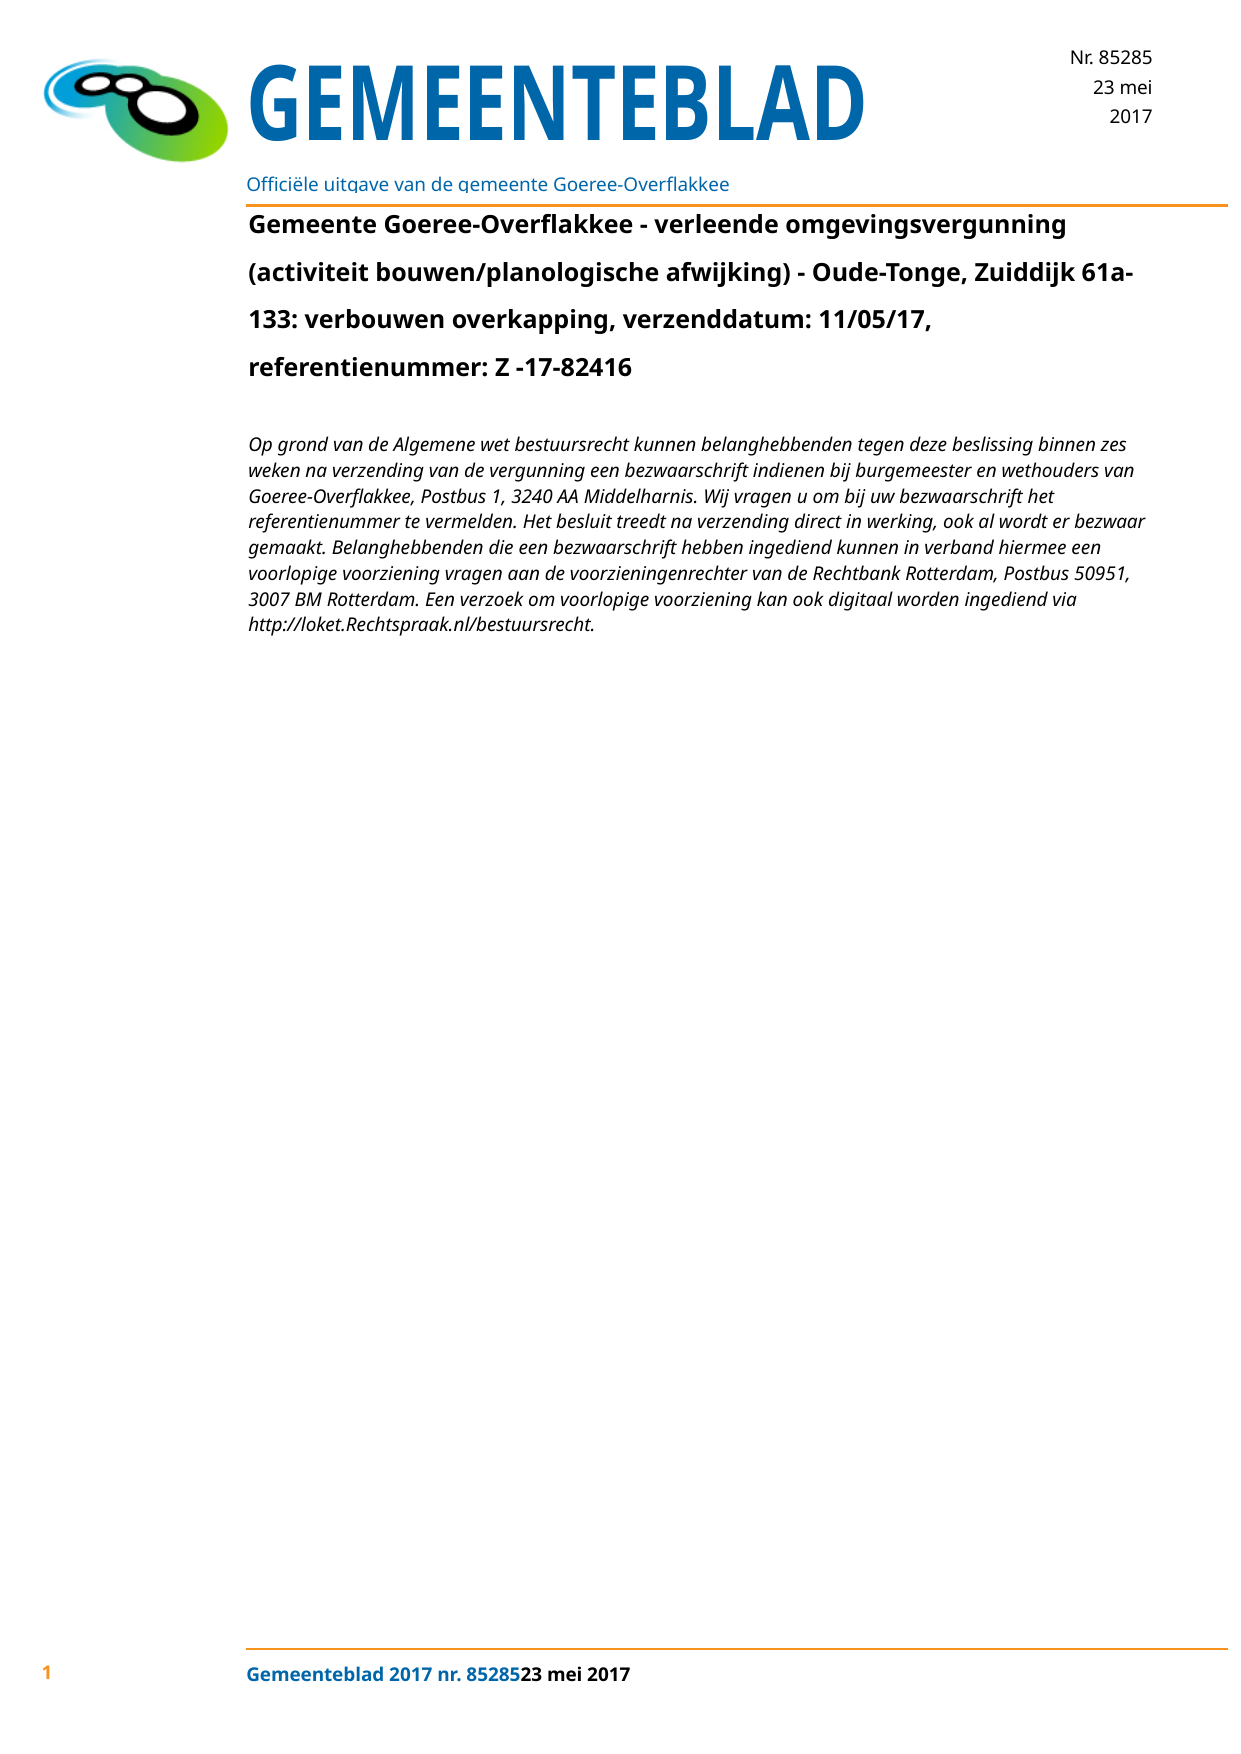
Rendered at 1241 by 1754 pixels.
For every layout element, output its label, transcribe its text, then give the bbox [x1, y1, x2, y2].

text Gemeente Goeree-Overflakkee - verleende omgevingsvergunning (activiteit bouwen/planologische afwijking) - Oude-Tonge, Zuiddijk 61a-133: verbouwen overkapping, verzenddatum: 11/05/17, referentienummer: Z -17-82416 [248, 207, 1152, 384]
picture [41, 47, 231, 172]
text Op grond van de Algemene wet bestuursrecht kunnen belanghebbenden tegen deze beslissing binnen zes weken na verzending van de vergunning een bezwaarschrift indienen bij burgemeester en wethouders van Goeree-Overflakkee, Postbus 1, 3240 AA Middelharnis. Wij vragen u om bij uw bezwaarschrift het referentienummer te vermelden. Het besluit treedt na verzending direct in werking, ook al wordt er bezwaar gemaakt. Belanghebbenden die een bezwaarschrift hebben ingediend kunnen in verband hiermee een voorlopige voorziening vragen aan de voorzieningenrechter van de Rechtbank Rotterdam, Postbus 50951, 3007 BM Rotterdam. Een verzoek om voorlopige voorziening kan ook digitaal worden ingediend via http://loket.Rechtspraak.nl/bestuursrecht. [248, 431, 1152, 637]
